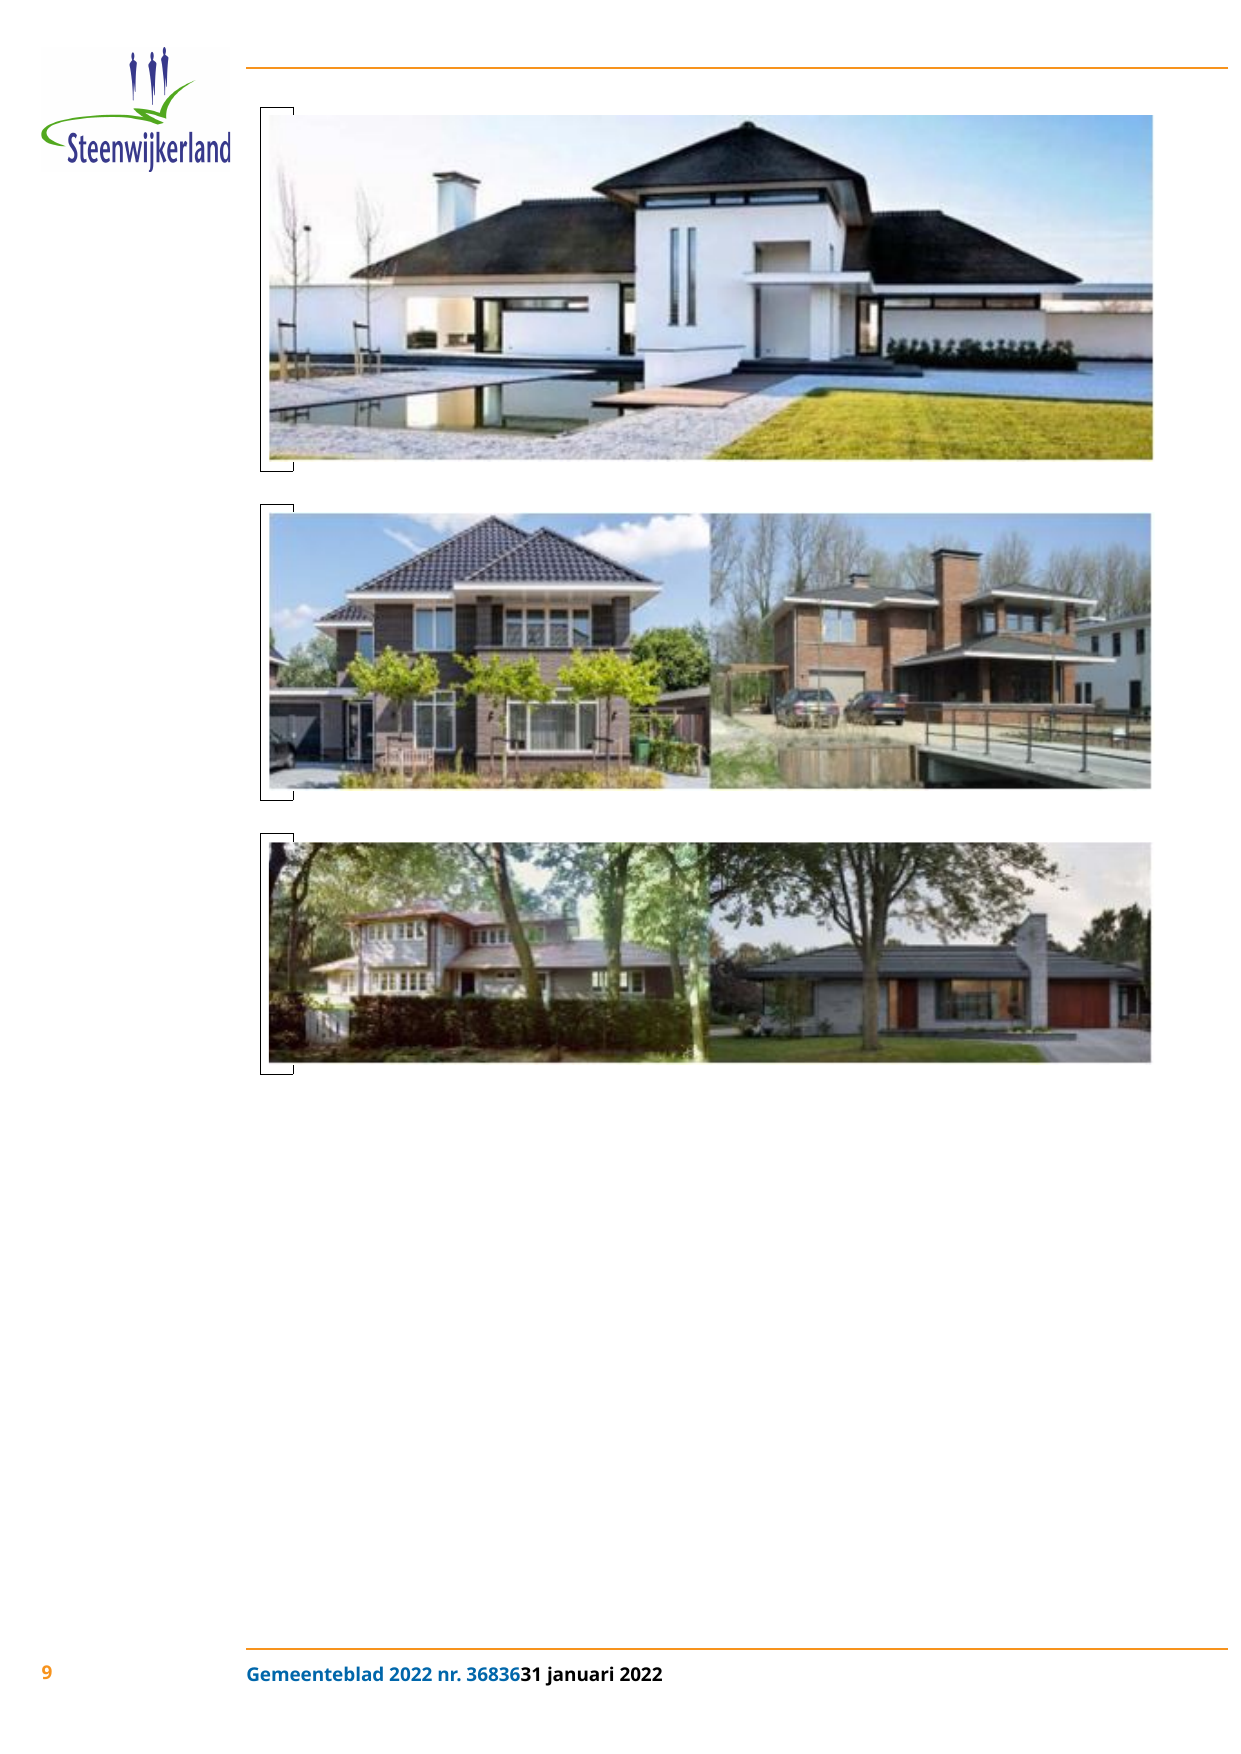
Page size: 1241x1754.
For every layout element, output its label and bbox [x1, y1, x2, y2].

picture [268, 512, 1155, 791]
picture [41, 47, 231, 172]
picture [268, 842, 1155, 1065]
picture [268, 115, 1155, 462]
